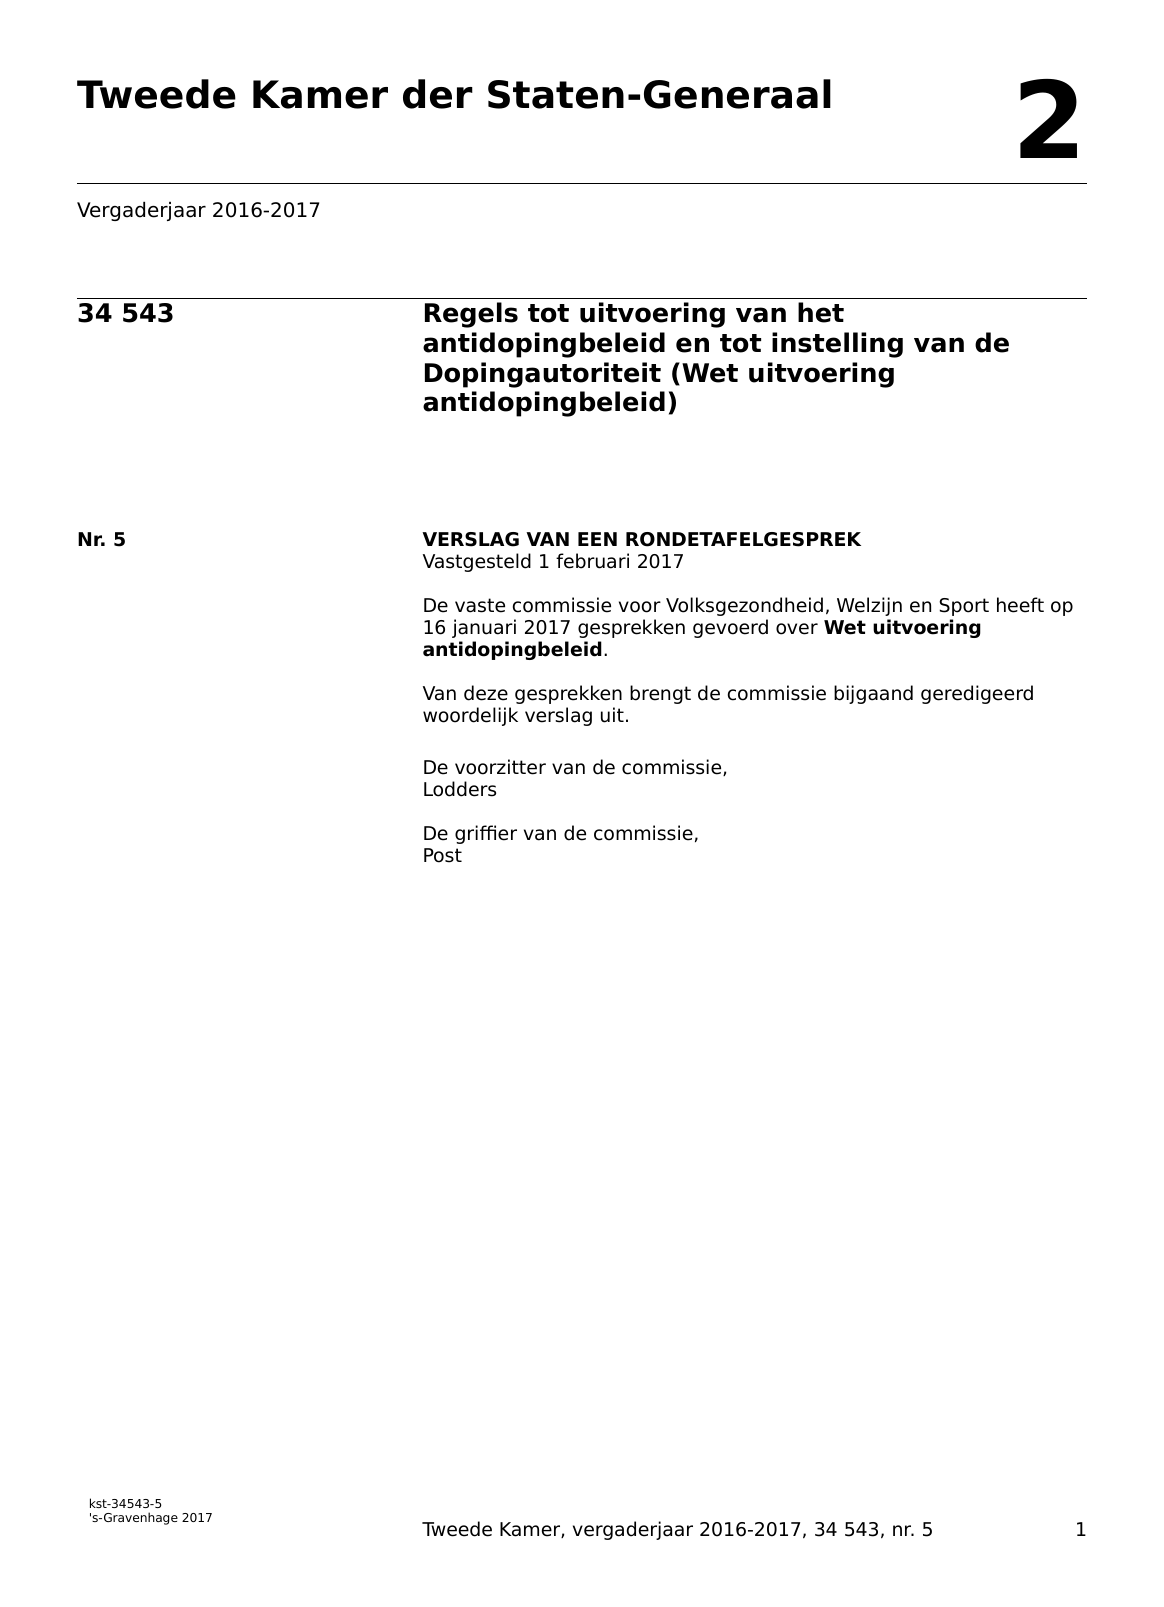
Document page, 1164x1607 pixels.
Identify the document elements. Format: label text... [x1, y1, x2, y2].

subtitle 34 543 Regels tot uitvoering van het antidopingbeleid en tot instelling van de Dopingautoriteit (Wet uitvoering antidopingbeleid) [77, 299, 1087, 418]
text 's-Gravenhage 2017 [88, 1511, 323, 1525]
text kst-34543-5 [88, 1497, 323, 1511]
text De voorzitter van de commissie, Lodders [422, 757, 1087, 801]
subtitle Nr. 5 VERSLAG VAN EEN RONDETAFELGESPREK [77, 529, 1087, 551]
text De vaste commissie voor Volksgezondheid, Welzijn en Sport heeft op 16 januari 2017 gesprekken gevoerd over Wet uitvoering antidopingbeleid. [422, 595, 1087, 661]
table_header 2 [886, 59, 1087, 183]
table_cell Vergaderjaar 2016-2017 [77, 184, 1087, 298]
text De griffier van de commissie, Post [422, 823, 1087, 867]
text Van deze gesprekken brengt de commissie bijgaand geredigeerd woordelijk verslag uit. [422, 683, 1087, 727]
table_header Tweede Kamer der Staten-Generaal [77, 59, 886, 183]
text Vastgesteld 1 februari 2017 [422, 551, 1087, 573]
